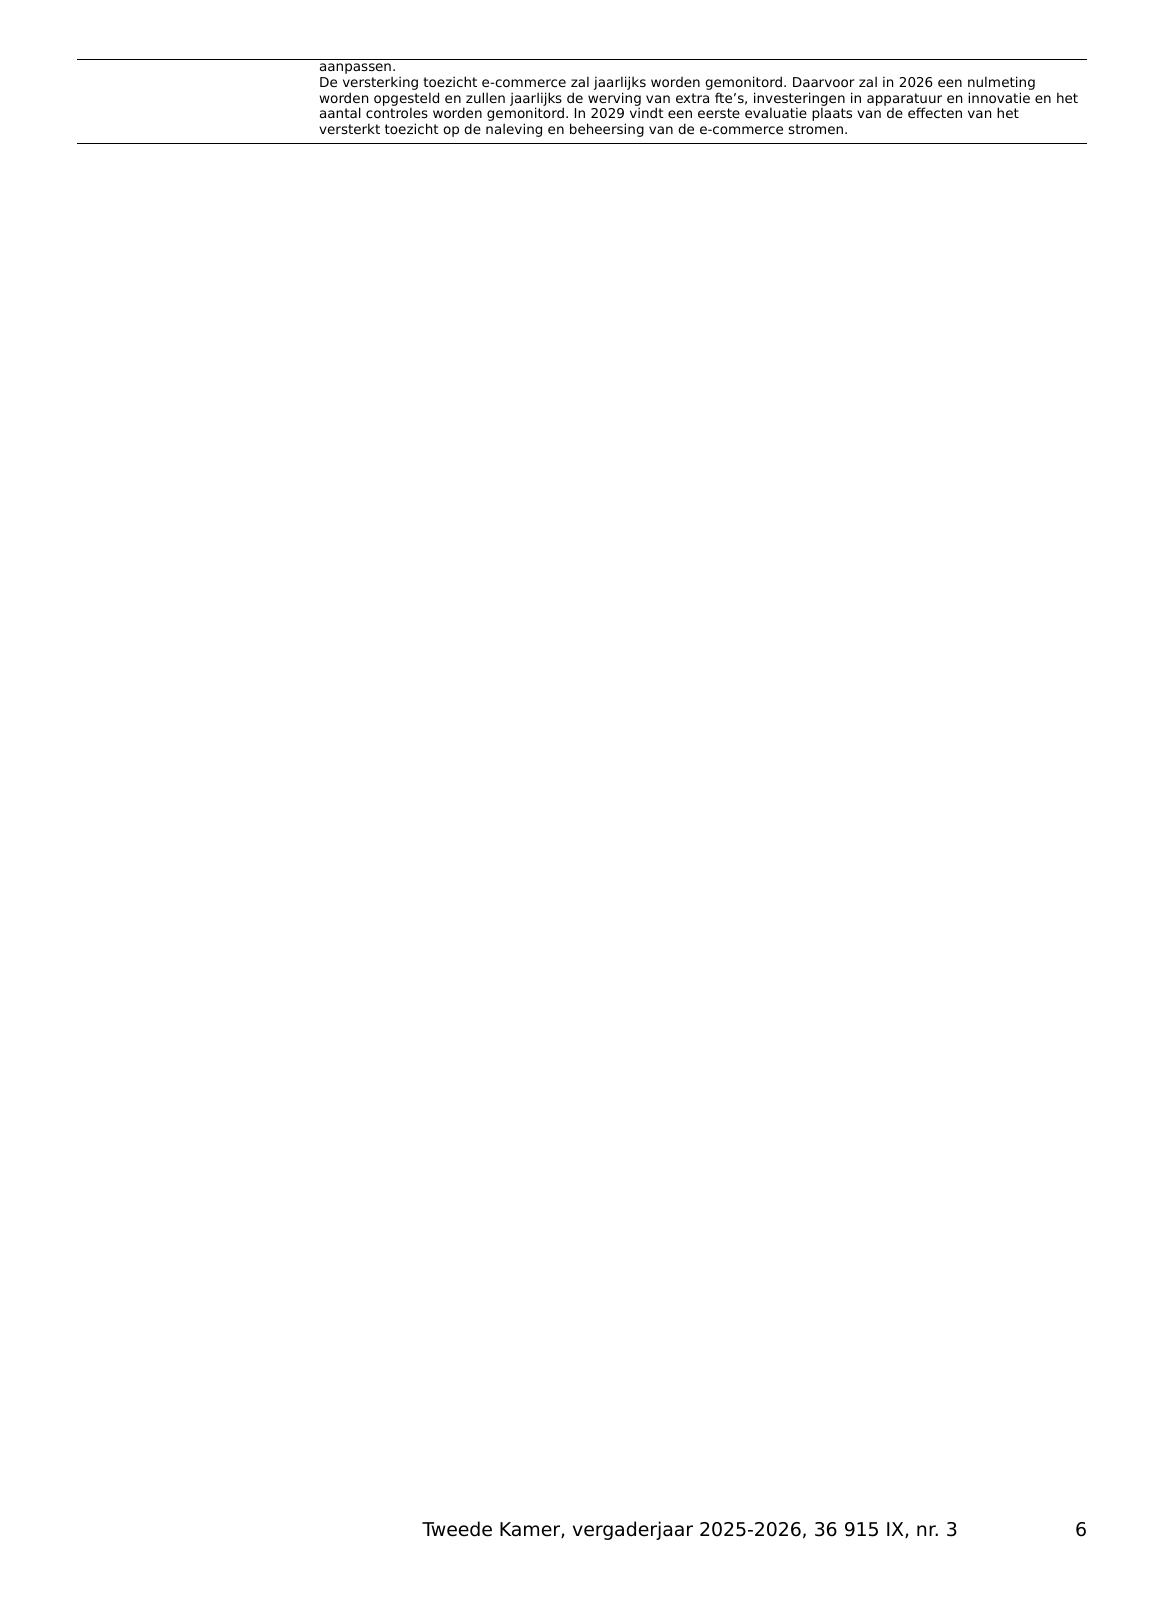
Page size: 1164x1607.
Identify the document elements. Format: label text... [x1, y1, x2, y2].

table_cell aanpassen. De versterking toezicht e-commerce zal jaarlijks worden gemonitord. Daarvoor zal in 2026 een nulmeting worden opgesteld en zullen jaarlijks de werving van extra fte’s, investeringen in apparatuur en innovatie en het aantal controles worden gemonitord. In 2029 vindt een eerste evaluatie plaats van de effecten van het versterkt toezicht op de naleving en beheersing van de e-commerce stromen. [313, 60, 1087, 142]
table_cell [77, 60, 313, 142]
